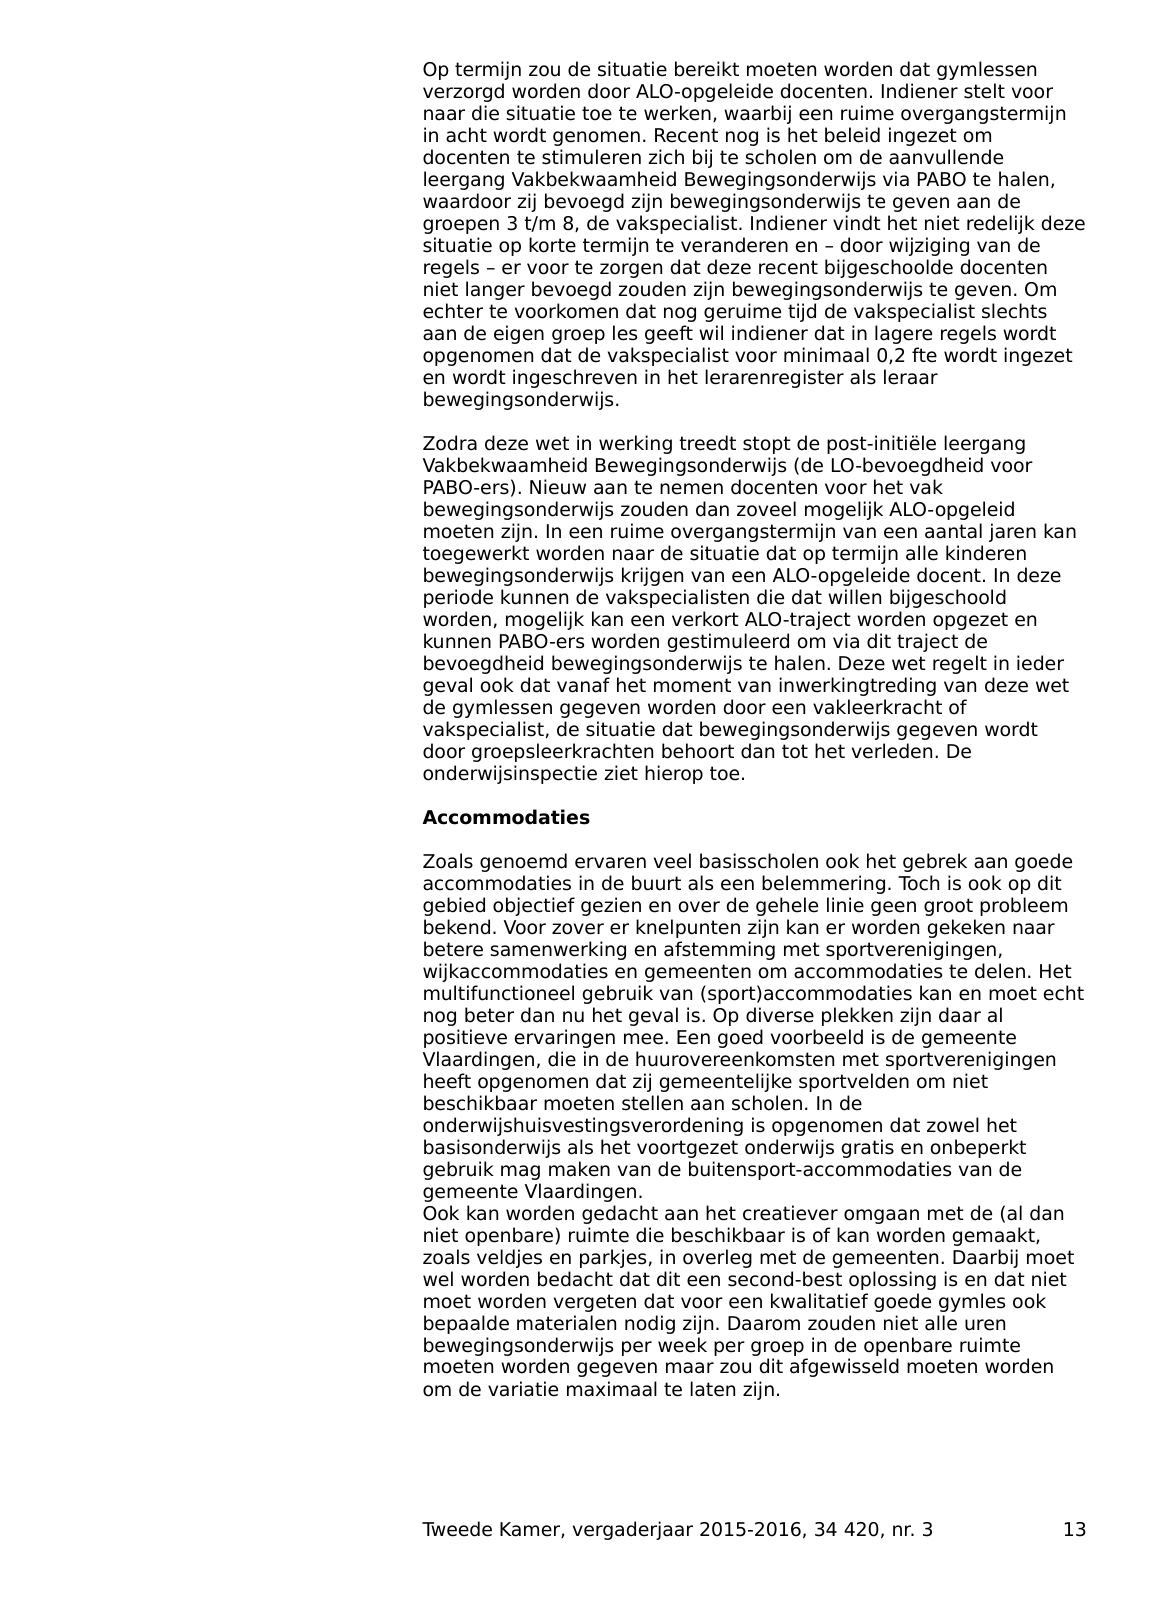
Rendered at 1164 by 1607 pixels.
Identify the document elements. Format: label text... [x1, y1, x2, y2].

text Ook kan worden gedacht aan het creatiever omgaan met de (al dan niet openbare) ruimte die beschikbaar is of kan worden gemaakt, zoals veldjes en parkjes, in overleg met de gemeenten. Daarbij moet wel worden bedacht dat dit een second-best oplossing is en dat niet moet worden vergeten dat voor een kwalitatief goede gymles ook bepaalde materialen nodig zijn. Daarom zouden niet alle uren bewegingsonderwijs per week per groep in de openbare ruimte moeten worden gegeven maar zou dit afgewisseld moeten worden om de variatie maximaal te laten zijn. [422, 1203, 1087, 1400]
text Zoals genoemd ervaren veel basisscholen ook het gebrek aan goede accommodaties in de buurt als een belemmering. Toch is ook op dit gebied objectief gezien en over de gehele linie geen groot probleem bekend. Voor zover er knelpunten zijn kan er worden gekeken naar betere samenwerking en afstemming met sportverenigingen, wijkaccommodaties en gemeenten om accommodaties te delen. Het multifunctioneel gebruik van (sport)accommodaties kan en moet echt nog beter dan nu het geval is. Op diverse plekken zijn daar al positieve ervaringen mee. Een goed voorbeeld is de gemeente Vlaardingen, die in de huurovereenkomsten met sportverenigingen heeft opgenomen dat zij gemeentelijke sportvelden om niet beschikbaar moeten stellen aan scholen. In de onderwijshuisvestingsverordening is opgenomen dat zowel het basisonderwijs als het voortgezet onderwijs gratis en onbeperkt gebruik mag maken van de buitensport-accommodaties van de gemeente Vlaardingen. [422, 851, 1087, 1203]
subtitle Accommodaties [422, 807, 1087, 829]
text Op termijn zou de situatie bereikt moeten worden dat gymlessen verzorgd worden door ALO-opgeleide docenten. Indiener stelt voor naar die situatie toe te werken, waarbij een ruime overgangstermijn in acht wordt genomen. Recent nog is het beleid ingezet om docenten te stimuleren zich bij te scholen om de aanvullende leergang Vakbekwaamheid Bewegingsonderwijs via PABO te halen, waardoor zij bevoegd zijn bewegingsonderwijs te geven aan de groepen 3 t/m 8, de vakspecialist. Indiener vindt het niet redelijk deze situatie op korte termijn te veranderen en – door wijziging van de regels – er voor te zorgen dat deze recent bijgeschoolde docenten niet langer bevoegd zouden zijn bewegingsonderwijs te geven. Om echter te voorkomen dat nog geruime tijd de vakspecialist slechts aan de eigen groep les geeft wil indiener dat in lagere regels wordt opgenomen dat de vakspecialist voor minimaal 0,2 fte wordt ingezet en wordt ingeschreven in het lerarenregister als leraar bewegingsonderwijs. [422, 59, 1087, 411]
text Zodra deze wet in werking treedt stopt de post-initiële leergang Vakbekwaamheid Bewegingsonderwijs (de LO-bevoegdheid voor PABO-ers). Nieuw aan te nemen docenten voor het vak bewegingsonderwijs zouden dan zoveel mogelijk ALO-opgeleid moeten zijn. In een ruime overgangstermijn van een aantal jaren kan toegewerkt worden naar de situatie dat op termijn alle kinderen bewegingsonderwijs krijgen van een ALO-opgeleide docent. In deze periode kunnen de vakspecialisten die dat willen bijgeschoold worden, mogelijk kan een verkort ALO-traject worden opgezet en kunnen PABO-ers worden gestimuleerd om via dit traject de bevoegdheid bewegingsonderwijs te halen. Deze wet regelt in ieder geval ook dat vanaf het moment van inwerkingtreding van deze wet de gymlessen gegeven worden door een vakleerkracht of vakspecialist, de situatie dat bewegingsonderwijs gegeven wordt door groepsleerkrachten behoort dan tot het verleden. De onderwijsinspectie ziet hierop toe. [422, 433, 1087, 784]
